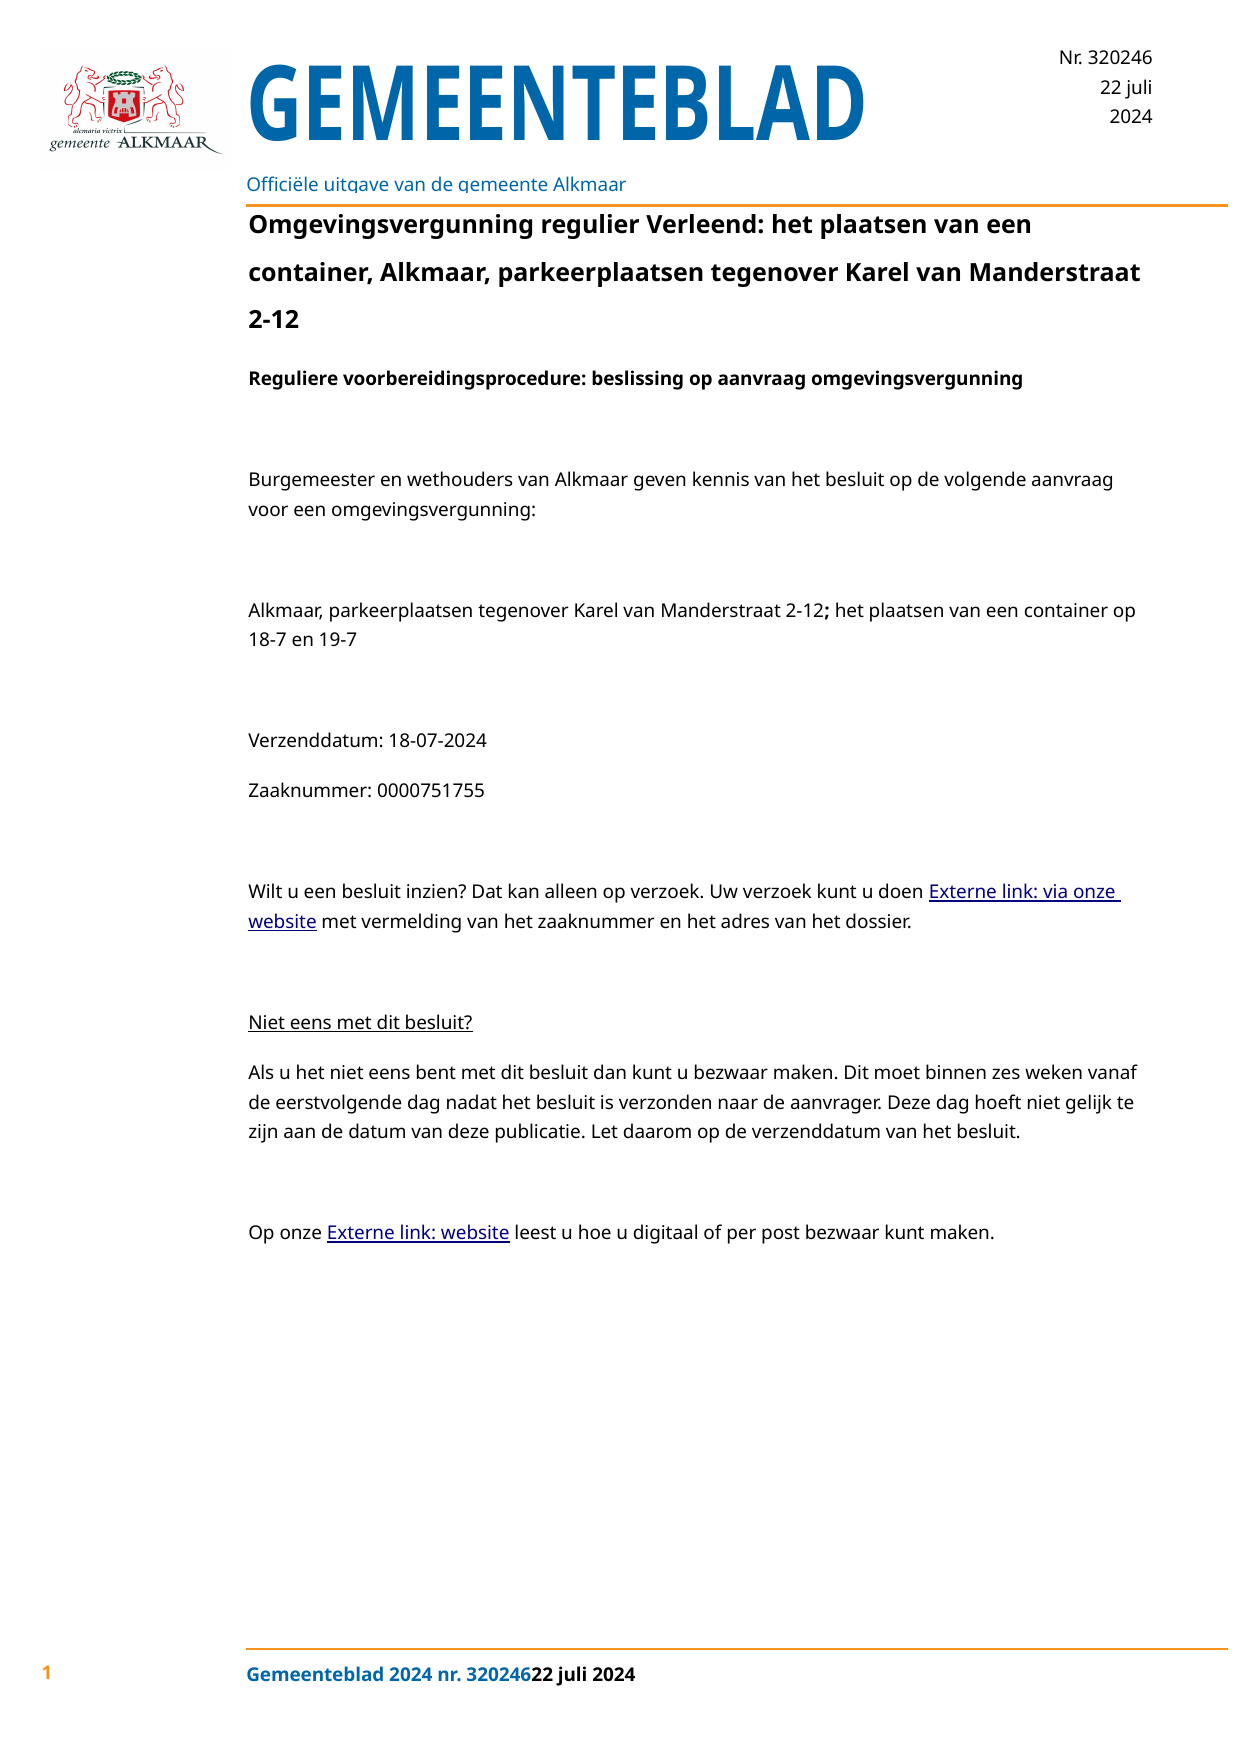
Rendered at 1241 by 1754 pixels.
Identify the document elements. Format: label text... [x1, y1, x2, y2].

text Niet eens met dit besluit? [248, 1009, 1152, 1034]
text Wilt u een besluit inzien? Dat kan alleen op verzoek. Uw verzoek kunt u doen Externe link: via onze website met vermelding van het zaaknummer en het adres van het dossier. [248, 878, 1152, 934]
text Op onze Externe link: website leest u hoe u digitaal of per post bezwaar kunt maken. [248, 1219, 1152, 1245]
text Verzenddatum: 18-07-2024 [248, 727, 1152, 753]
text Reguliere voorbereidingsprocedure: beslissing op aanvraag omgevingsvergunning [248, 366, 1152, 391]
text Omgevingsvergunning regulier Verleend: het plaatsen van een container, Alkmaar, parkeerplaatsen tegenover Karel van Manderstraat 2-12 [248, 207, 1152, 336]
text Burgemeester en wethouders van Alkmaar geven kennis van het besluit op de volgende aanvraag voor een omgevingsvergunning: [248, 466, 1152, 522]
text Als u het niet eens bent met dit besluit dan kunt u bezwaar maken. Dit moet binnen zes weken vanaf de eerstvolgende dag nadat het besluit is verzonden naar de aanvrager. Deze dag hoeft niet gelijk te zijn aan de datum van deze publicatie. Let daarom op de verzenddatum van het besluit. [248, 1059, 1152, 1144]
text Zaaknummer: 0000751755 [248, 778, 1152, 803]
text Alkmaar, parkeerplaatsen tegenover Karel van Manderstraat 2-12; het plaatsen van een container op 18-7 en 19-7 [248, 597, 1152, 652]
picture [41, 47, 231, 172]
